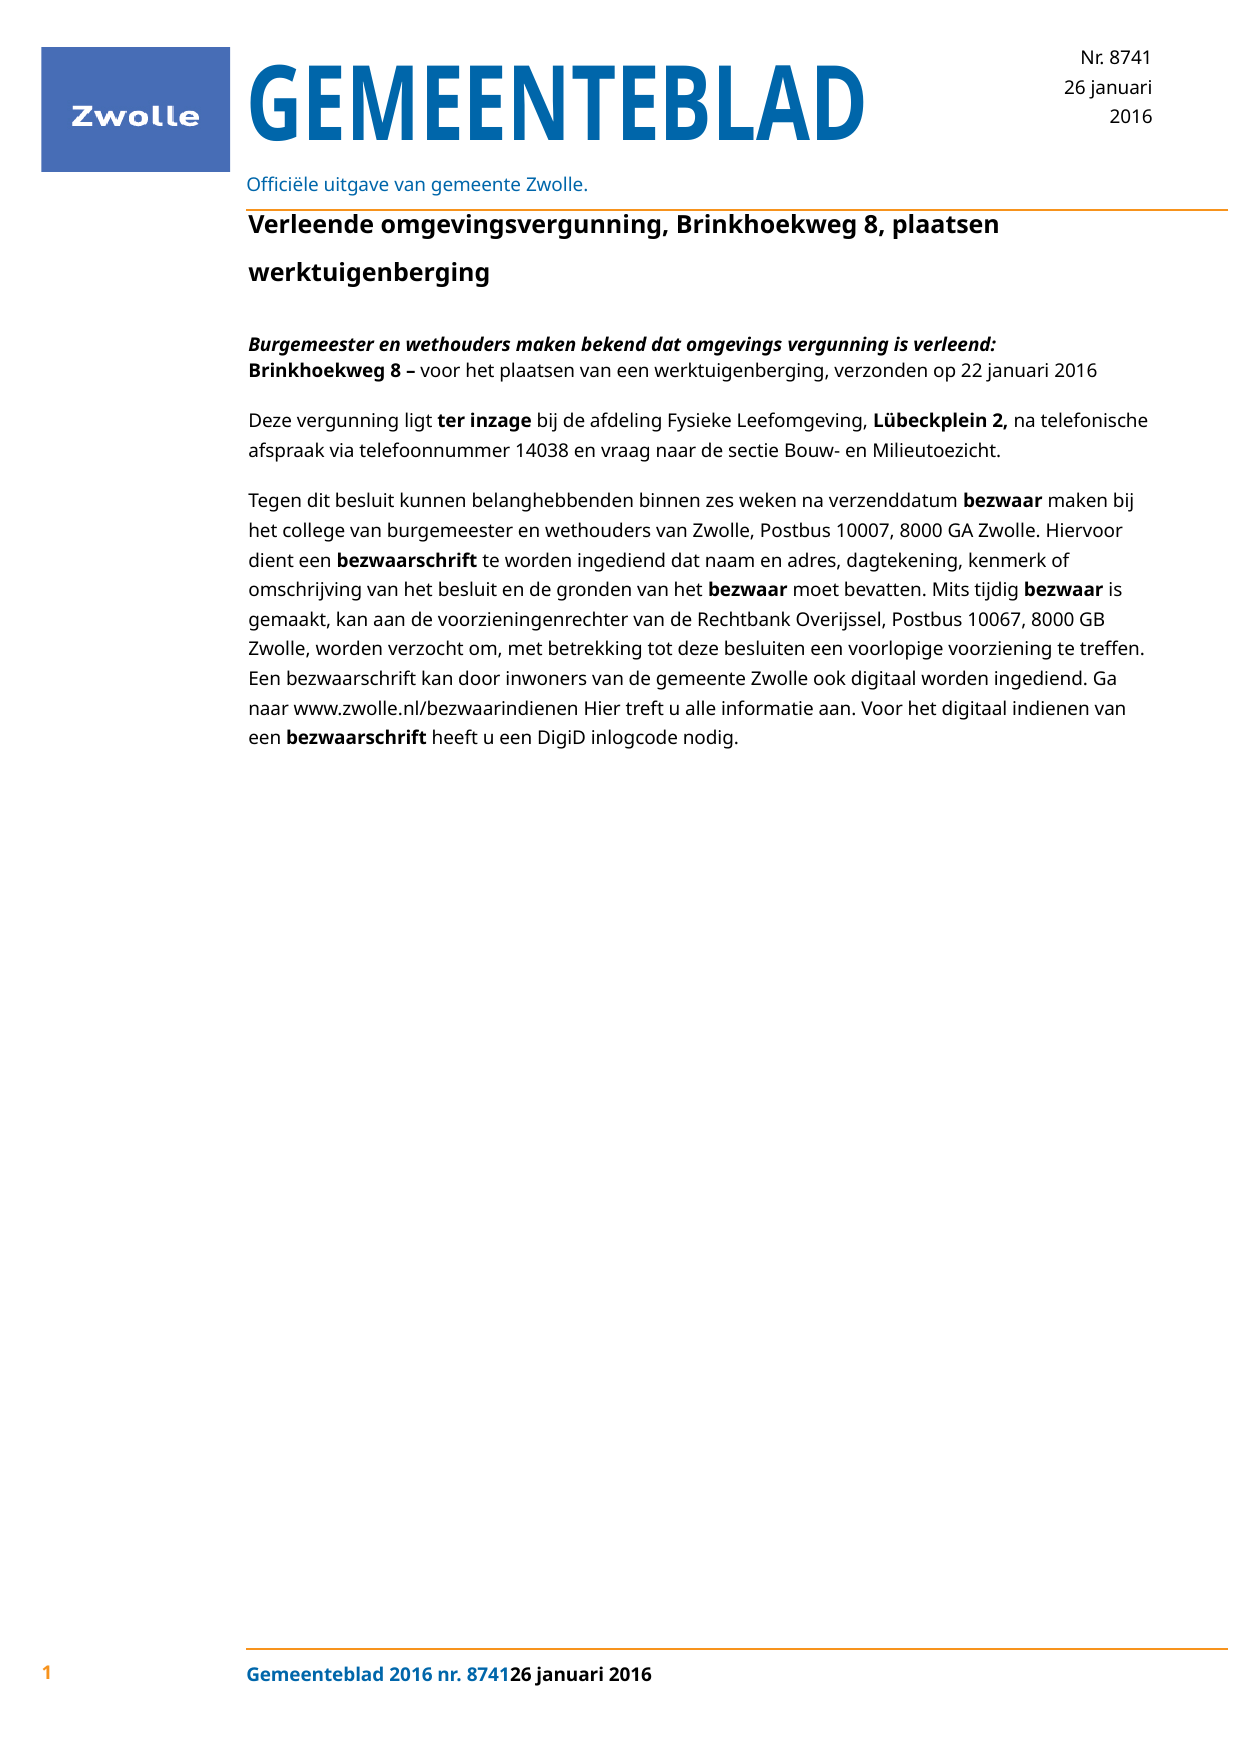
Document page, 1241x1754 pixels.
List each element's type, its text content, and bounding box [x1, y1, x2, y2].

text Brinkhoekweg 8 – voor het plaatsen van een werktuigenberging, verzonden op 22 januari 2016 [248, 357, 1152, 383]
text Verleende omgevingsvergunning, Brinkhoekweg 8, plaatsen werktuigenberging [248, 211, 1152, 288]
text Tegen dit besluit kunnen belanghebbenden binnen zes weken na verzenddatum bezwaar maken bij het college van burgemeester en wethouders van Zwolle, Postbus 10007, 8000 GA Zwolle. Hiervoor dient een bezwaarschrift te worden ingediend dat naam en adres, dagtekening, kenmerk of omschrijving van het besluit en de gronden van het bezwaar moet bevatten. Mits tijdig bezwaar is gemaakt, kan aan de voorzieningenrechter van de Rechtbank Overijssel, Postbus 10067, 8000 GB Zwolle, worden verzocht om, met betrekking tot deze besluiten een voorlopige voorziening te treffen. Een bezwaarschrift kan door inwoners van de gemeente Zwolle ook digitaal worden ingediend. Ga naar www.zwolle.nl/bezwaarindienen Hier treft u alle informatie aan. Voor het digitaal indienen van een bezwaarschrift heeft u een DigiD inlogcode nodig. [248, 488, 1152, 750]
picture [41, 47, 231, 172]
text Deze vergunning ligt ter inzage bij de afdeling Fysieke Leefomgeving, Lübeckplein 2, na telefonische afspraak via telefoonnummer 14038 en vraag naar de sectie Bouw- en Milieutoezicht. [248, 408, 1152, 463]
text Burgemeester en wethouders maken bekend dat omgevings vergunning is verleend: [248, 331, 1152, 357]
